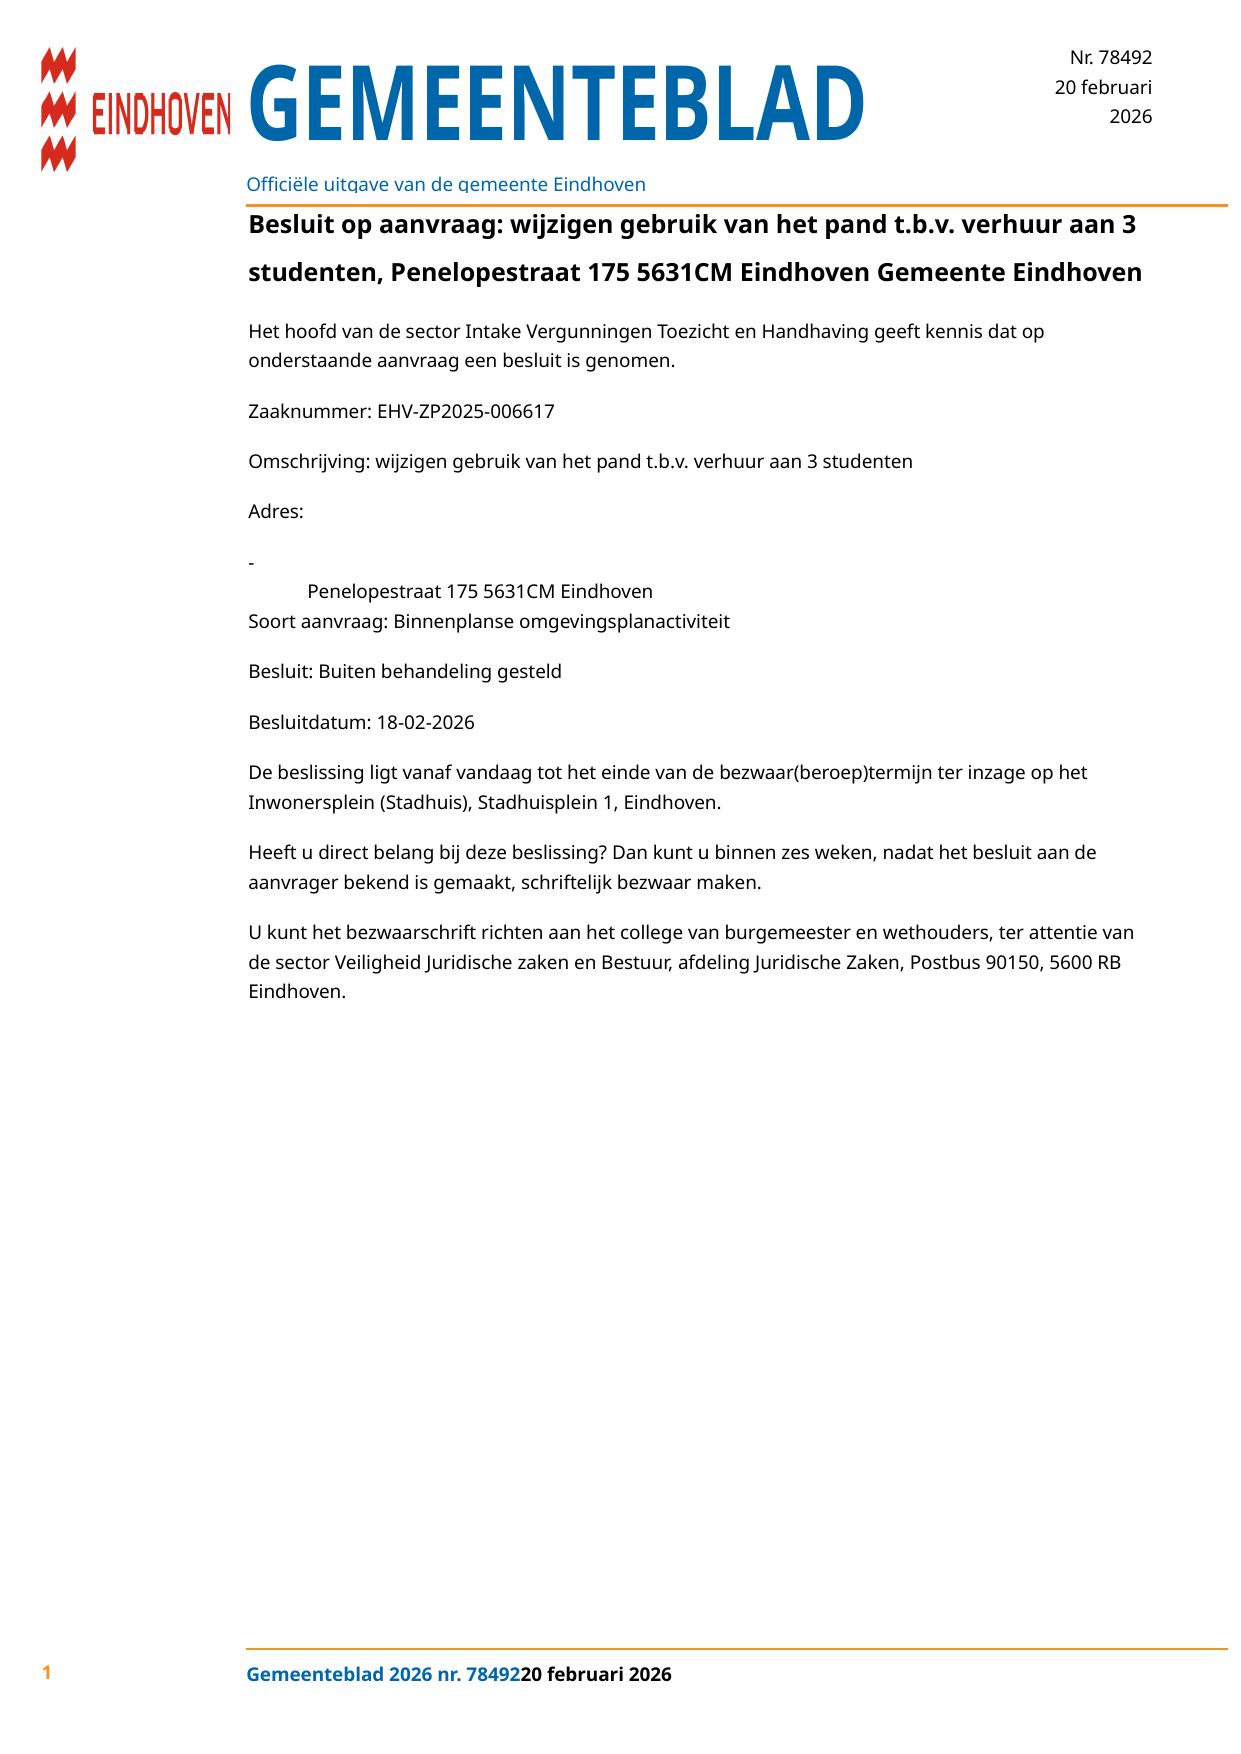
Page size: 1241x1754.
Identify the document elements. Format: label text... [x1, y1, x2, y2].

text Besluitdatum: 18-02-2026 [248, 709, 1152, 735]
text Adres: [248, 499, 1152, 524]
text Besluit op aanvraag: wijzigen gebruik van het pand t.b.v. verhuur aan 3 studenten, Penelopestraat 175 5631CM Eindhoven Gemeente Eindhoven [248, 207, 1152, 288]
text Het hoofd van de sector Intake Vergunningen Toezicht en Handhaving geeft kennis dat op onderstaande aanvraag een besluit is genomen. [248, 318, 1152, 373]
picture [41, 47, 231, 172]
text U kunt het bezwaarschrift richten aan het college van burgemeester en wethouders, ter attentie van de sector Veiligheid Juridische zaken en Bestuur, afdeling Juridische Zaken, Postbus 90150, 5600 RB Eindhoven. [248, 919, 1152, 1004]
list Penelopestraat 175 5631CM Eindhoven [248, 579, 1152, 604]
text De beslissing ligt vanaf vandaag tot het einde van de bezwaar(beroep)termijn ter inzage op het Inwonersplein (Stadhuis), Stadhuisplein 1, Eindhoven. [248, 759, 1152, 815]
text Zaaknummer: EHV-ZP2025-006617 [248, 398, 1152, 424]
text Besluit: Buiten behandeling gesteld [248, 659, 1152, 684]
text Soort aanvraag: Binnenplanse omgevingsplanactiviteit [248, 608, 1152, 634]
text Omschrijving: wijzigen gebruik van het pand t.b.v. verhuur aan 3 studenten [248, 448, 1152, 474]
text Heeft u direct belang bij deze beslissing? Dan kunt u binnen zes weken, nadat het besluit aan de aanvrager bekend is gemaakt, schriftelijk bezwaar maken. [248, 839, 1152, 895]
